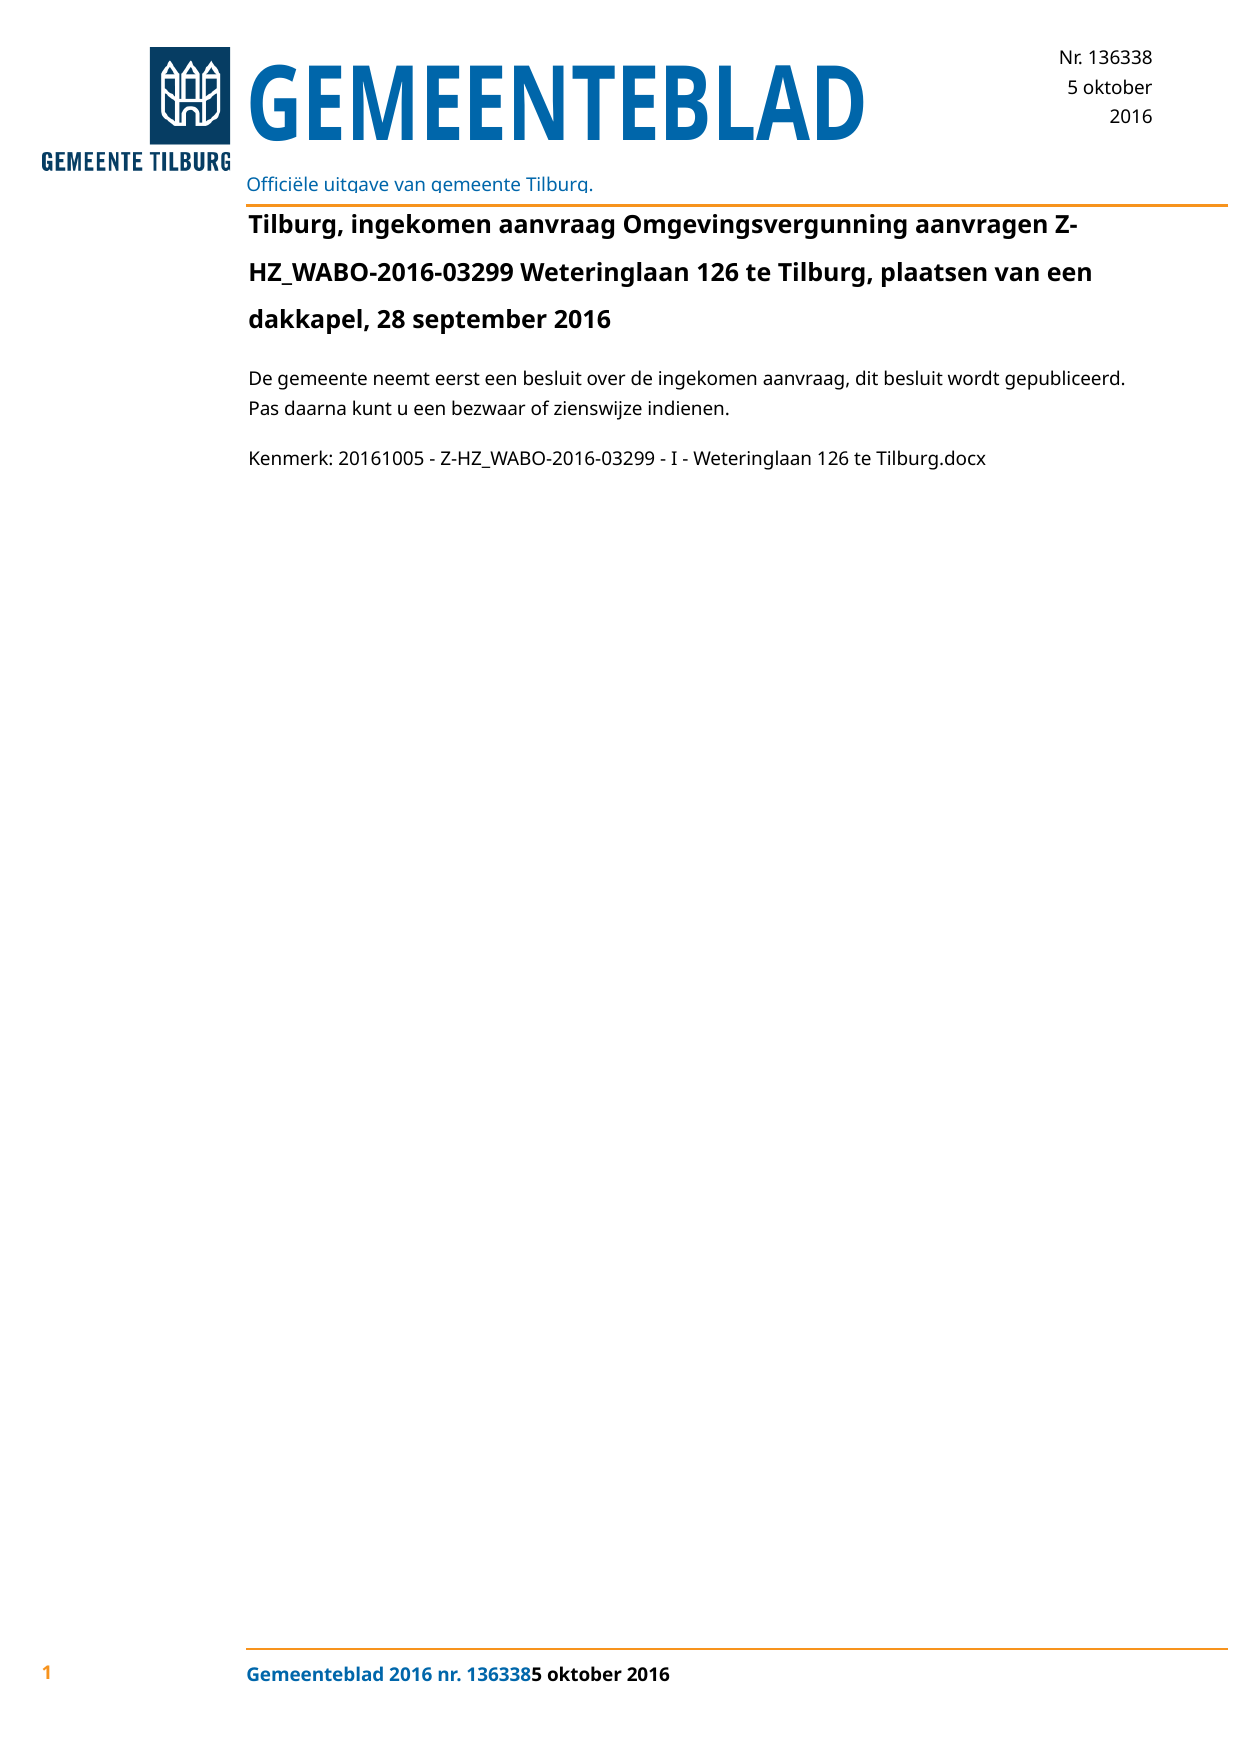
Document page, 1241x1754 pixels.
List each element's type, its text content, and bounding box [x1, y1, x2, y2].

text De gemeente neemt eerst een besluit over de ingekomen aanvraag, dit besluit wordt gepubliceerd. Pas daarna kunt u een bezwaar of zienswijze indienen. [248, 366, 1152, 421]
picture [41, 47, 231, 172]
text Tilburg, ingekomen aanvraag Omgevingsvergunning aanvragen Z-HZ_WABO-2016-03299 Weteringlaan 126 te Tilburg, plaatsen van een dakkapel, 28 september 2016 [248, 207, 1152, 336]
text Kenmerk: 20161005 - Z-HZ_WABO-2016-03299 - I - Weteringlaan 126 te Tilburg.docx [248, 446, 1152, 471]
